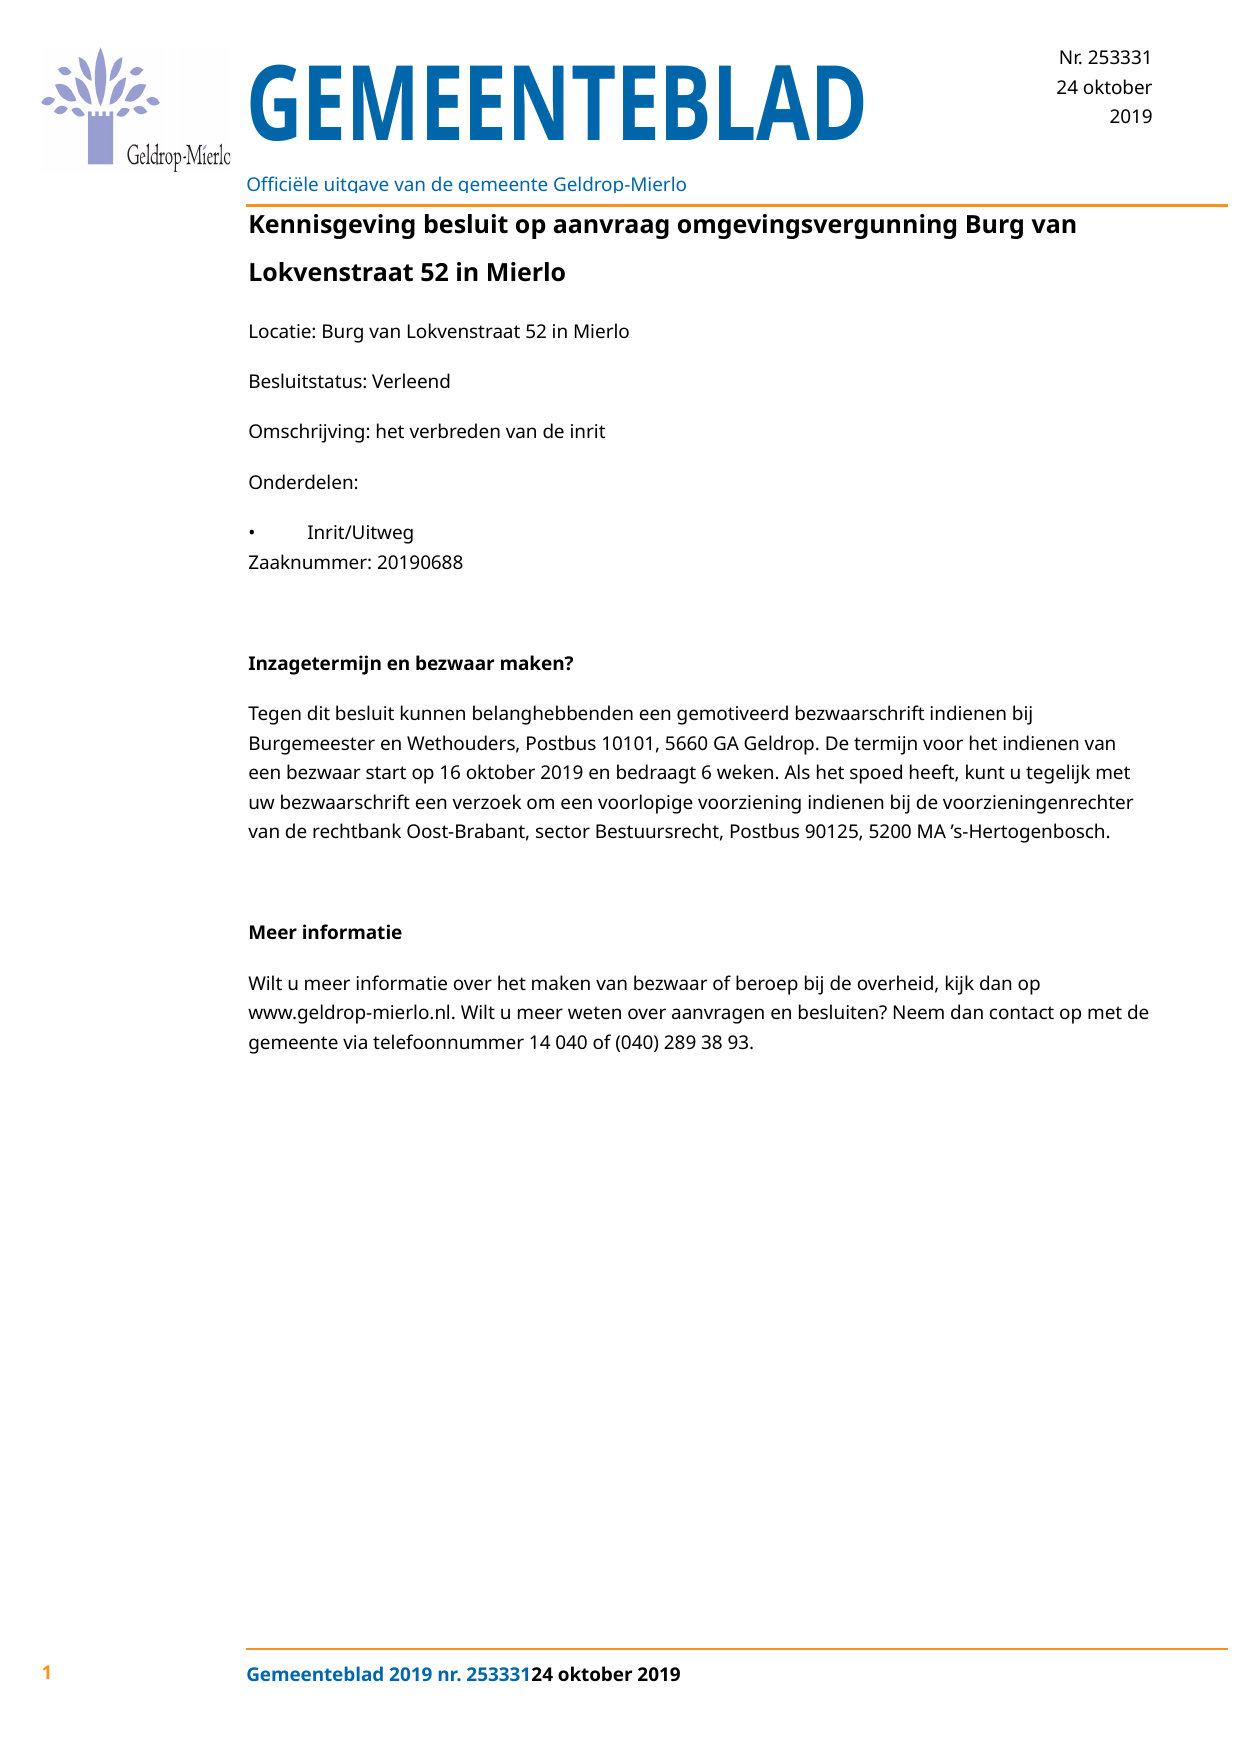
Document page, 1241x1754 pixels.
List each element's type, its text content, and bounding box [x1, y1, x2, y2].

list Inrit/Uitweg [248, 519, 1152, 545]
text Omschrijving: het verbreden van de inrit [248, 419, 1152, 444]
text Meer informatie [248, 919, 1152, 945]
text Wilt u meer informatie over het maken van bezwaar of beroep bij de overheid, kijk dan op www.geldrop-mierlo.nl. Wilt u meer weten over aanvragen en besluiten? Neem dan contact op met de gemeente via telefoonnummer 14 040 of (040) 289 38 93. [248, 970, 1152, 1055]
text Onderdelen: [248, 469, 1152, 495]
text Zaaknummer: 20190688 [248, 549, 1152, 575]
text Kennisgeving besluit op aanvraag omgevingsvergunning Burg van Lokvenstraat 52 in Mierlo [248, 207, 1152, 288]
text Tegen dit besluit kunnen belanghebbenden een gemotiveerd bezwaarschrift indienen bij Burgemeester en Wethouders, Postbus 10101, 5660 GA Geldrop. De termijn voor het indienen van een bezwaar start op 16 oktober 2019 en bedraagt 6 weken. Als het spoed heeft, kunt u tegelijk met uw bezwaarschrift een verzoek om een voorlopige voorziening indienen bij de voorzieningenrechter van de rechtbank Oost-Brabant, sector Bestuursrecht, Postbus 90125, 5200 MA ’s-Hertogenbosch. [248, 700, 1152, 844]
text Besluitstatus: Verleend [248, 368, 1152, 394]
picture [41, 47, 231, 172]
text Inzagetermijn en bezwaar maken? [248, 650, 1152, 676]
text Locatie: Burg van Lokvenstraat 52 in Mierlo [248, 318, 1152, 344]
